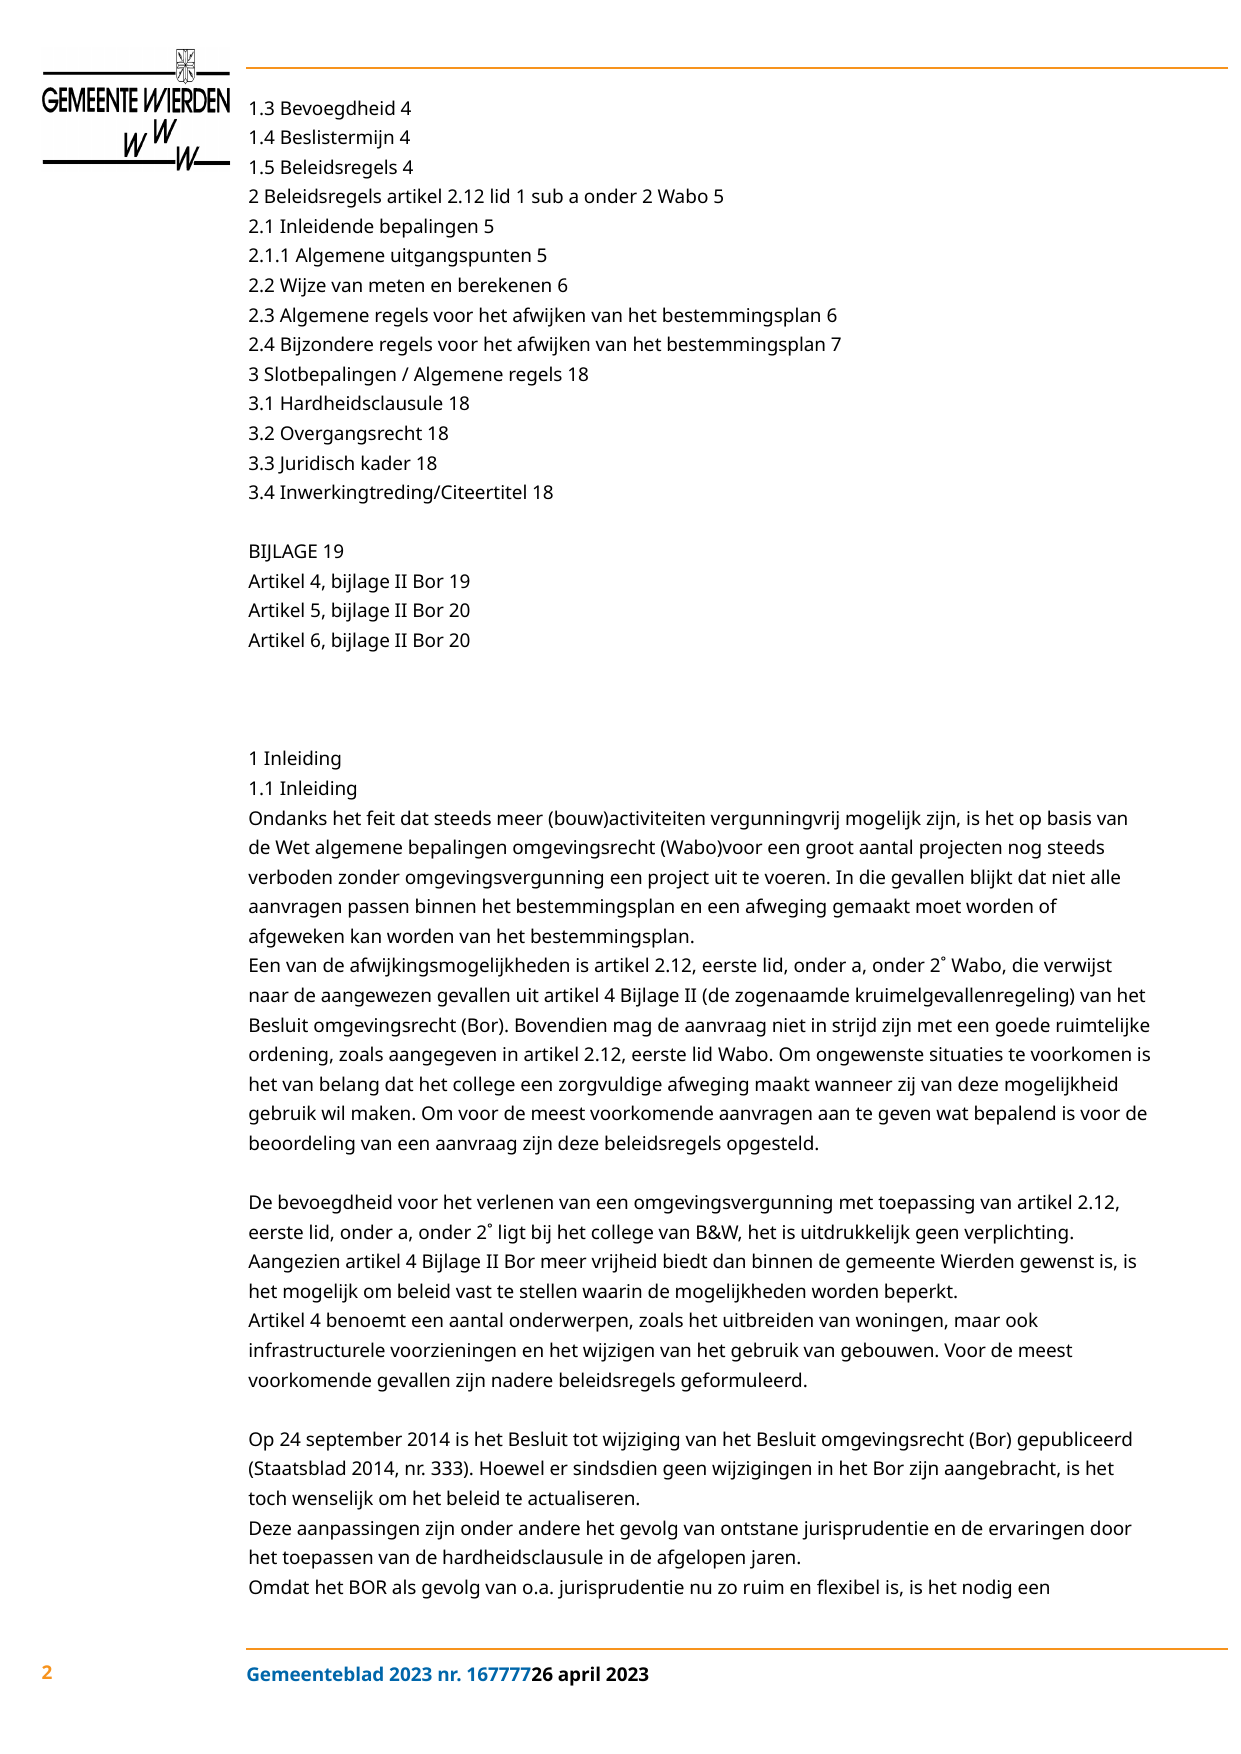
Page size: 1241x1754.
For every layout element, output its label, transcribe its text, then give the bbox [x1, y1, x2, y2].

text 3.4 Inwerkingtreding/Citeertitel 18 [248, 479, 1152, 505]
text 1.5 Beleidsregels 4 [248, 154, 1152, 180]
text 2.2 Wijze van meten en berekenen 6 [248, 272, 1152, 298]
text 2.1 Inleidende bepalingen 5 [248, 213, 1152, 239]
text 1.4 Beslistermijn 4 [248, 124, 1152, 150]
text 2.3 Algemene regels voor het afwijken van het bestemmingsplan 6 [248, 302, 1152, 328]
text 1 Inleiding [248, 746, 1152, 771]
picture [41, 47, 231, 172]
text Artikel 4, bijlage II Bor 19 [248, 568, 1152, 594]
text 3.3 Juridisch kader 18 [248, 450, 1152, 476]
text 3 Slotbepalingen / Algemene regels 18 [248, 361, 1152, 387]
text 2 Beleidsregels artikel 2.12 lid 1 sub a onder 2 Wabo 5 [248, 183, 1152, 209]
text Op 24 september 2014 is het Besluit tot wijziging van het Besluit omgevingsrecht (Bor) gepubliceerd (Staatsblad 2014, nr. 333). Hoewel er sindsdien geen wijzigingen in het Bor zijn aangebracht, is het toch wenselijk om het beleid te actualiseren. [248, 1426, 1152, 1511]
text 3.1 Hardheidsclausule 18 [248, 391, 1152, 416]
text 3.2 Overgangsrecht 18 [248, 420, 1152, 446]
text Artikel 5, bijlage II Bor 20 [248, 598, 1152, 623]
text 2.1.1 Algemene uitgangspunten 5 [248, 243, 1152, 268]
text 1.3 Bevoegdheid 4 [248, 95, 1152, 121]
text Een van de afwijkingsmogelijkheden is artikel 2.12, eerste lid, onder a, onder 2˚ Wabo, die verwijst naar de aangewezen gevallen uit artikel 4 Bijlage II (de zogenaamde kruimelgevallenregeling) van het Besluit omgevingsrecht (Bor). Bovendien mag de aanvraag niet in strijd zijn met een goede ruimtelijke ordening, zoals aangegeven in artikel 2.12, eerste lid Wabo. Om ongewenste situaties te voorkomen is het van belang dat het college een zorgvuldige afweging maakt wanneer zij van deze mogelijkheid gebruik wil maken. Om voor de meest voorkomende aanvragen aan te geven wat bepalend is voor de beoordeling van een aanvraag zijn deze beleidsregels opgesteld. [248, 953, 1152, 1156]
text Artikel 4 benoemt een aantal onderwerpen, zoals het uitbreiden van woningen, maar ook infrastructurele voorzieningen en het wijzigen van het gebruik van gebouwen. Voor de meest voorkomende gevallen zijn nadere beleidsregels geformuleerd. [248, 1308, 1152, 1393]
text Omdat het BOR als gevolg van o.a. jurisprudentie nu zo ruim en flexibel is, is het nodig een [248, 1574, 1152, 1600]
text De bevoegdheid voor het verlenen van een omgevingsvergunning met toepassing van artikel 2.12, eerste lid, onder a, onder 2˚ ligt bij het college van B&W, het is uitdrukkelijk geen verplichting. Aangezien artikel 4 Bijlage II Bor meer vrijheid biedt dan binnen de gemeente Wierden gewenst is, is het mogelijk om beleid vast te stellen waarin de mogelijkheden worden beperkt. [248, 1189, 1152, 1304]
text Ondanks het feit dat steeds meer (bouw)activiteiten vergunningvrij mogelijk zijn, is het op basis van de Wet algemene bepalingen omgevingsrecht (Wabo)voor een groot aantal projecten nog steeds verboden zonder omgevingsvergunning een project uit te voeren. In die gevallen blijkt dat niet alle aanvragen passen binnen het bestemmingsplan en een afweging gemaakt moet worden of afgeweken kan worden van het bestemmingsplan. [248, 805, 1152, 949]
text Artikel 6, bijlage II Bor 20 [248, 627, 1152, 653]
text 2.4 Bijzondere regels voor het afwijken van het bestemmingsplan 7 [248, 331, 1152, 357]
text 1.1 Inleiding [248, 775, 1152, 801]
text Deze aanpassingen zijn onder andere het gevolg van ontstane jurisprudentie en de ervaringen door het toepassen van de hardheidsclausule in de afgelopen jaren. [248, 1515, 1152, 1570]
text BIJLAGE 19 [248, 538, 1152, 564]
